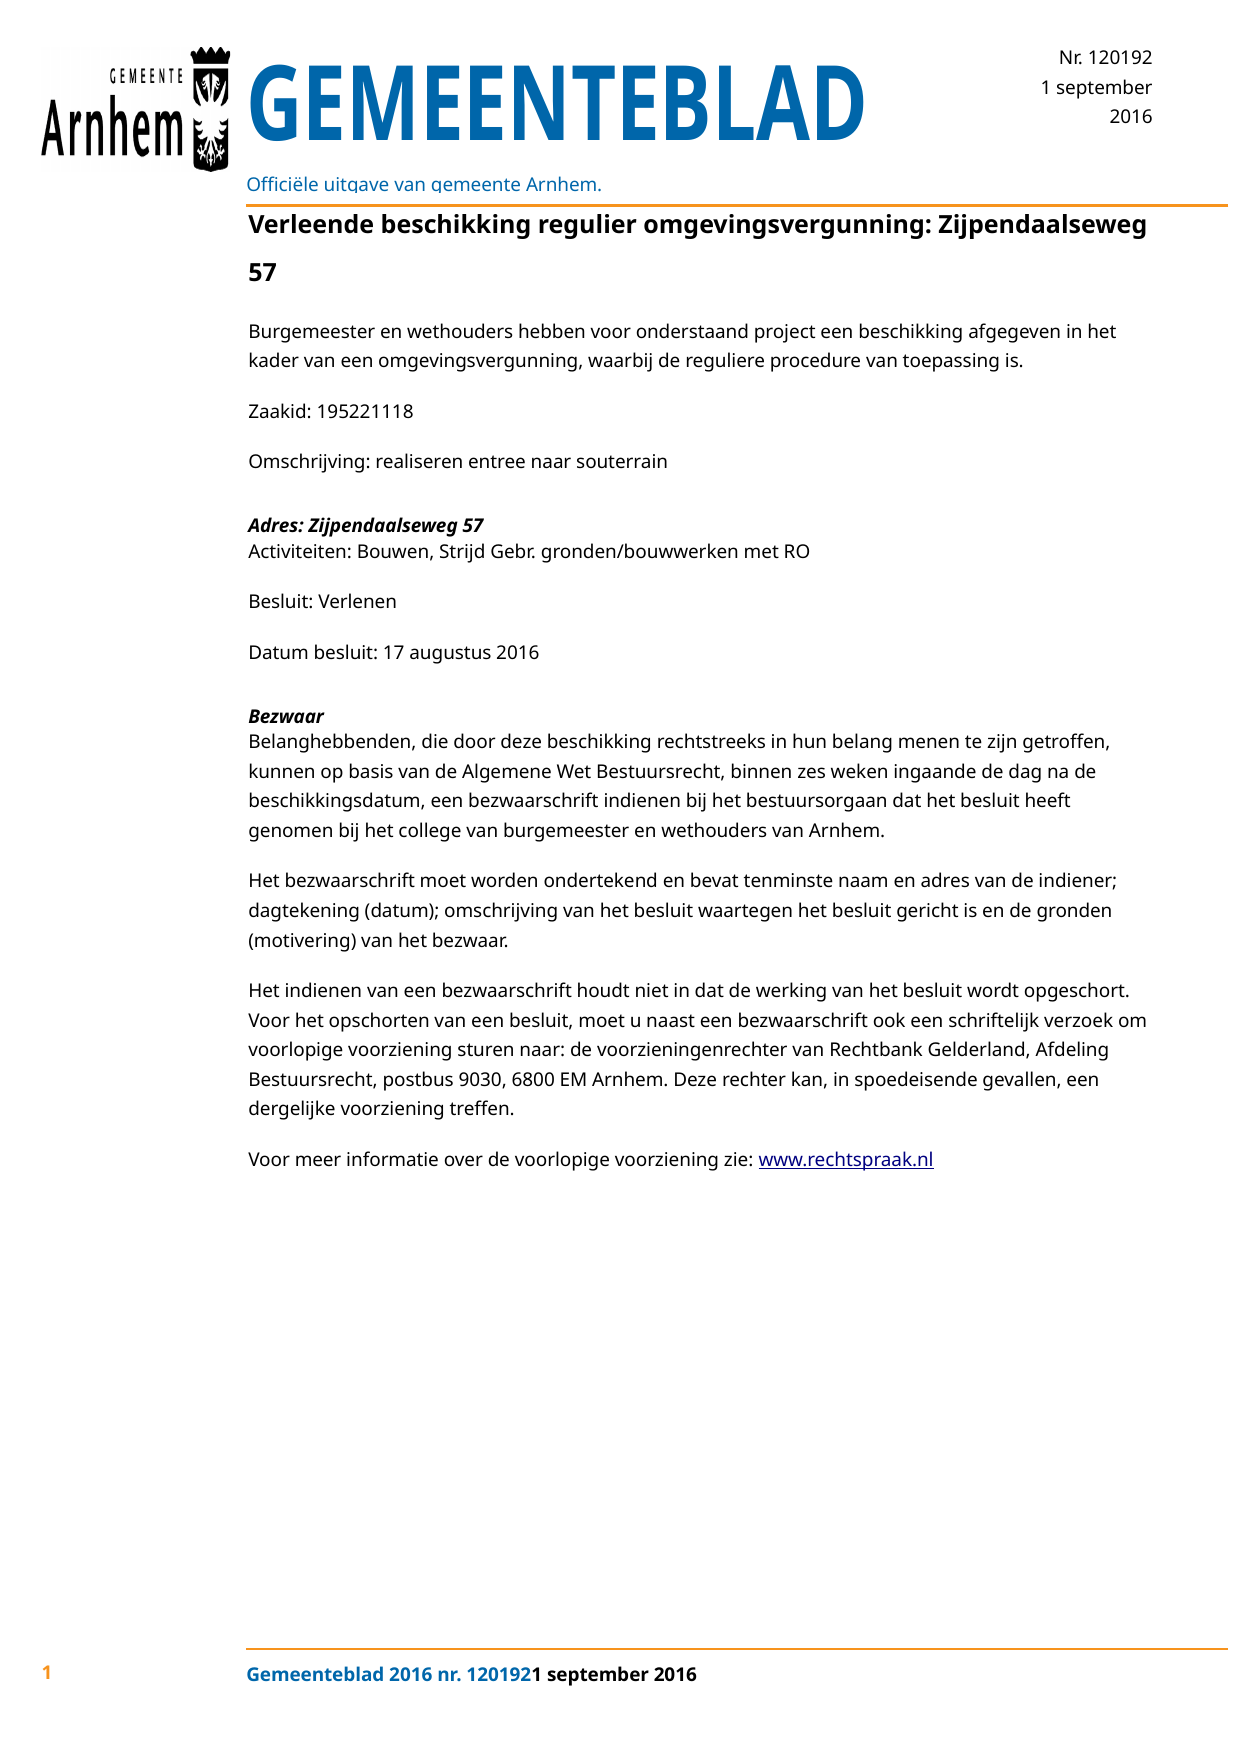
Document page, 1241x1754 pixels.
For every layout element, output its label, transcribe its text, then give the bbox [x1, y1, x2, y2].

text Belanghebbenden, die door deze beschikking rechtstreeks in hun belang menen te zijn getroffen, kunnen op basis van de Algemene Wet Bestuursrecht, binnen zes weken ingaande de dag na de beschikkingsdatum, een bezwaarschrift indienen bij het bestuursorgaan dat het besluit heeft genomen bij het college van burgemeester en wethouders van Arnhem. [248, 728, 1152, 843]
text Zaakid: 195221118 [248, 398, 1152, 424]
text Adres: Zijpendaalseweg 57 [248, 512, 1152, 538]
picture [41, 47, 231, 172]
text Het bezwaarschrift moet worden ondertekend en bevat tenminste naam en adres van de indiener; dagtekening (datum); omschrijving van het besluit waartegen het besluit gericht is en de gronden (motivering) van het bezwaar. [248, 868, 1152, 953]
text Burgemeester en wethouders hebben voor onderstaand project een beschikking afgegeven in het kader van een omgevingsvergunning, waarbij de reguliere procedure van toepassing is. [248, 318, 1152, 373]
text Verleende beschikking regulier omgevingsvergunning: Zijpendaalseweg 57 [248, 207, 1152, 288]
text Bezwaar [248, 703, 1152, 728]
text Activiteiten: Bouwen, Strijd Gebr. gronden/bouwwerken met RO [248, 538, 1152, 564]
text Voor meer informatie over de voorlopige voorziening zie: www.rechtspraak.nl [248, 1146, 1152, 1172]
text Besluit: Verlenen [248, 588, 1152, 614]
text Omschrijving: realiseren entree naar souterrain [248, 448, 1152, 474]
text Het indienen van een bezwaarschrift houdt niet in dat de werking van het besluit wordt opgeschort. Voor het opschorten van een besluit, moet u naast een bezwaarschrift ook een schriftelijk verzoek om voorlopige voorziening sturen naar: de voorzieningenrechter van Rechtbank Gelderland, Afdeling Bestuursrecht, postbus 9030, 6800 EM Arnhem. Deze rechter kan, in spoedeisende gevallen, een dergelijke voorziening treffen. [248, 977, 1152, 1121]
text Datum besluit: 17 augustus 2016 [248, 639, 1152, 664]
